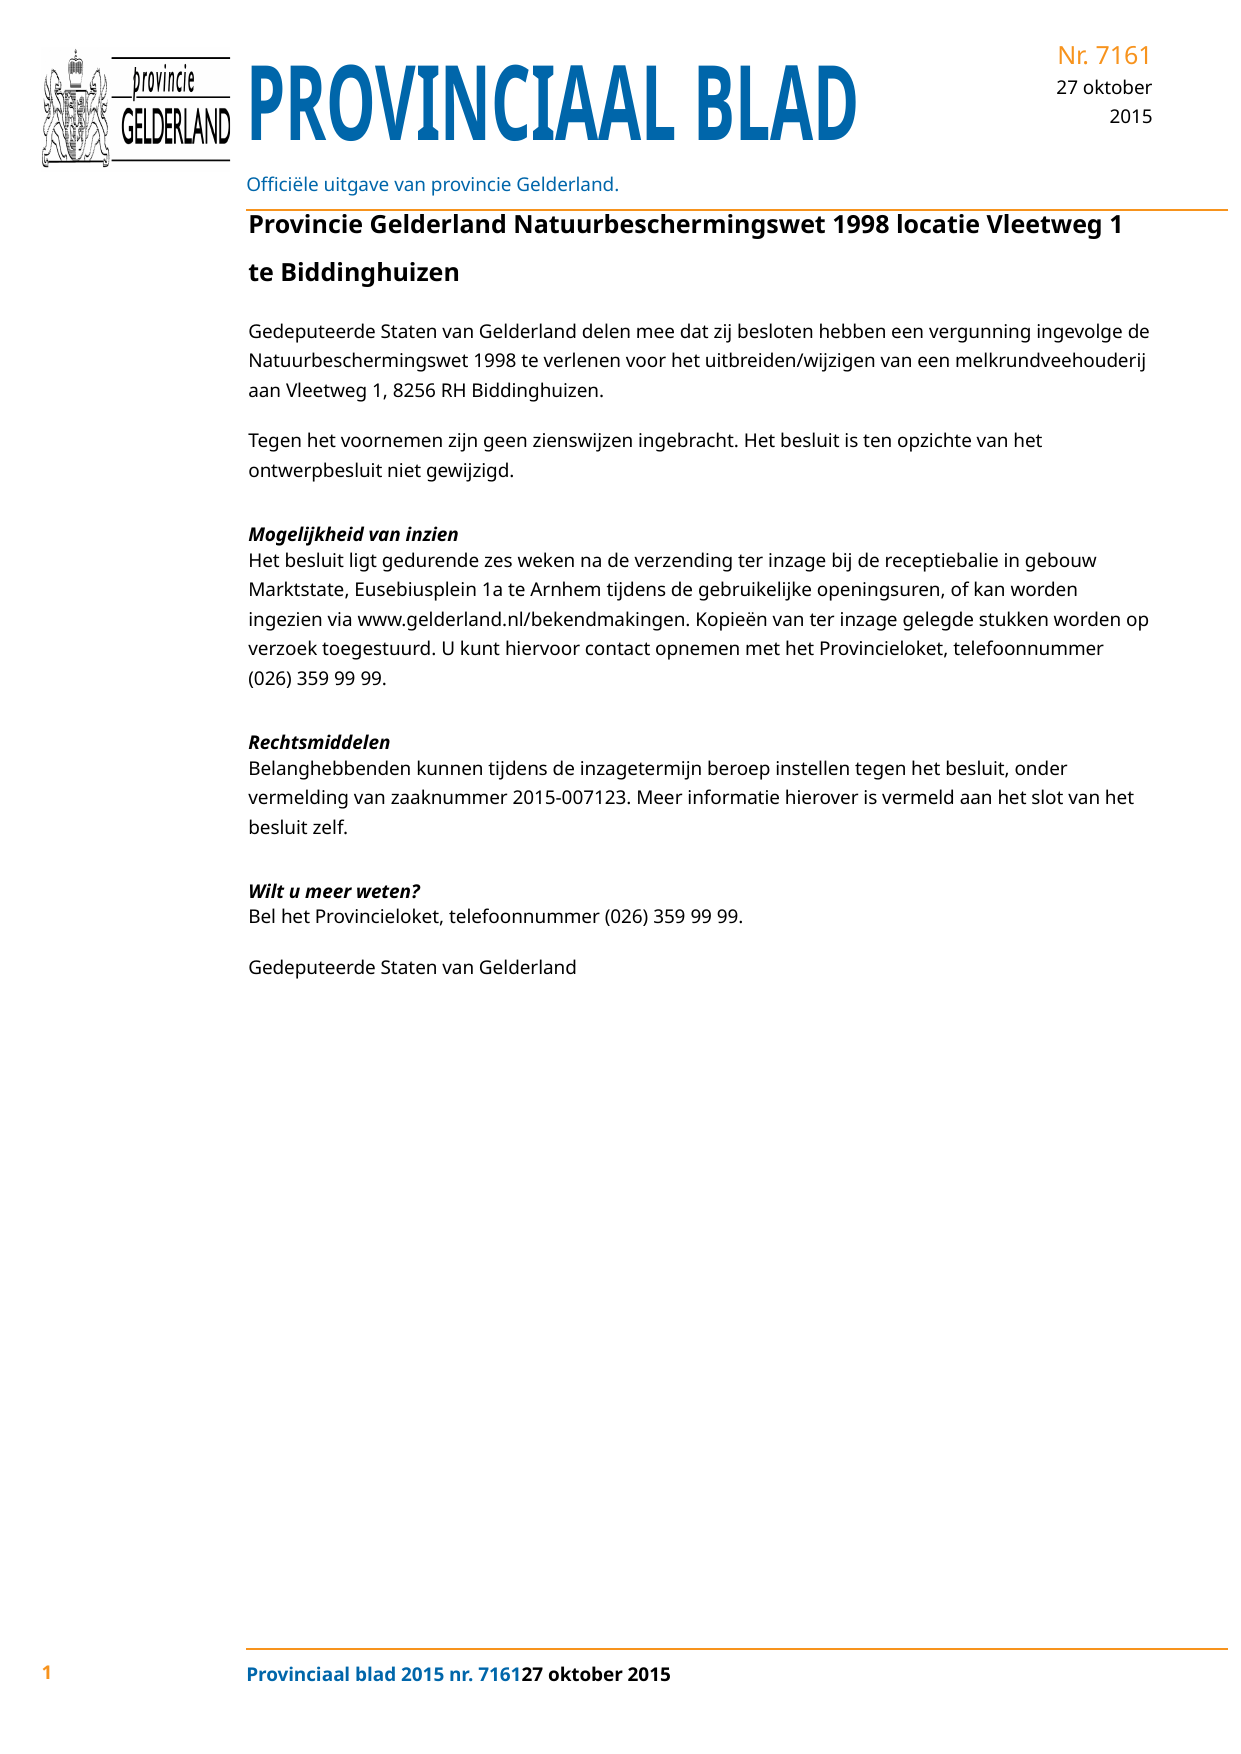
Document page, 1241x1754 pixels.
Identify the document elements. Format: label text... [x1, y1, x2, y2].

text Wilt u meer weten? [248, 878, 1152, 904]
text Rechtsmiddelen [248, 729, 1152, 755]
text Gedeputeerde Staten van Gelderland delen mee dat zij besloten hebben een vergunning ingevolge de Natuurbeschermingswet 1998 te verlenen voor het uitbreiden/wijzigen van een melkrundveehouderij aan Vleetweg 1, 8256 RH Biddinghuizen. [248, 318, 1152, 403]
text Mogelijkheid van inzien [248, 521, 1152, 547]
picture [41, 47, 231, 172]
text Gedeputeerde Staten van Gelderland [248, 954, 1152, 980]
text Het besluit ligt gedurende zes weken na de verzending ter inzage bij de receptiebalie in gebouw Marktstate, Eusebiusplein 1a te Arnhem tijdens de gebruikelijke openingsuren, of kan worden ingezien via www.gelderland.nl/bekendmakingen. Kopieën van ter inzage gelegde stukken worden op verzoek toegestuurd. U kunt hiervoor contact opnemen met het Provincieloket, telefoonnummer (026) 359 99 99. [248, 547, 1152, 691]
text Bel het Provincieloket, telefoonnummer (026) 359 99 99. [248, 904, 1152, 929]
text Tegen het voornemen zijn geen zienswijzen ingebracht. Het besluit is ten opzichte van het ontwerpbesluit niet gewijzigd. [248, 427, 1152, 483]
text Provincie Gelderland Natuurbeschermingswet 1998 locatie Vleetweg 1 te Biddinghuizen [248, 211, 1152, 288]
text Belanghebbenden kunnen tijdens de inzagetermijn beroep instellen tegen het besluit, onder vermelding van zaaknummer 2015-007123. Meer informatie hierover is vermeld aan het slot van het besluit zelf. [248, 755, 1152, 840]
